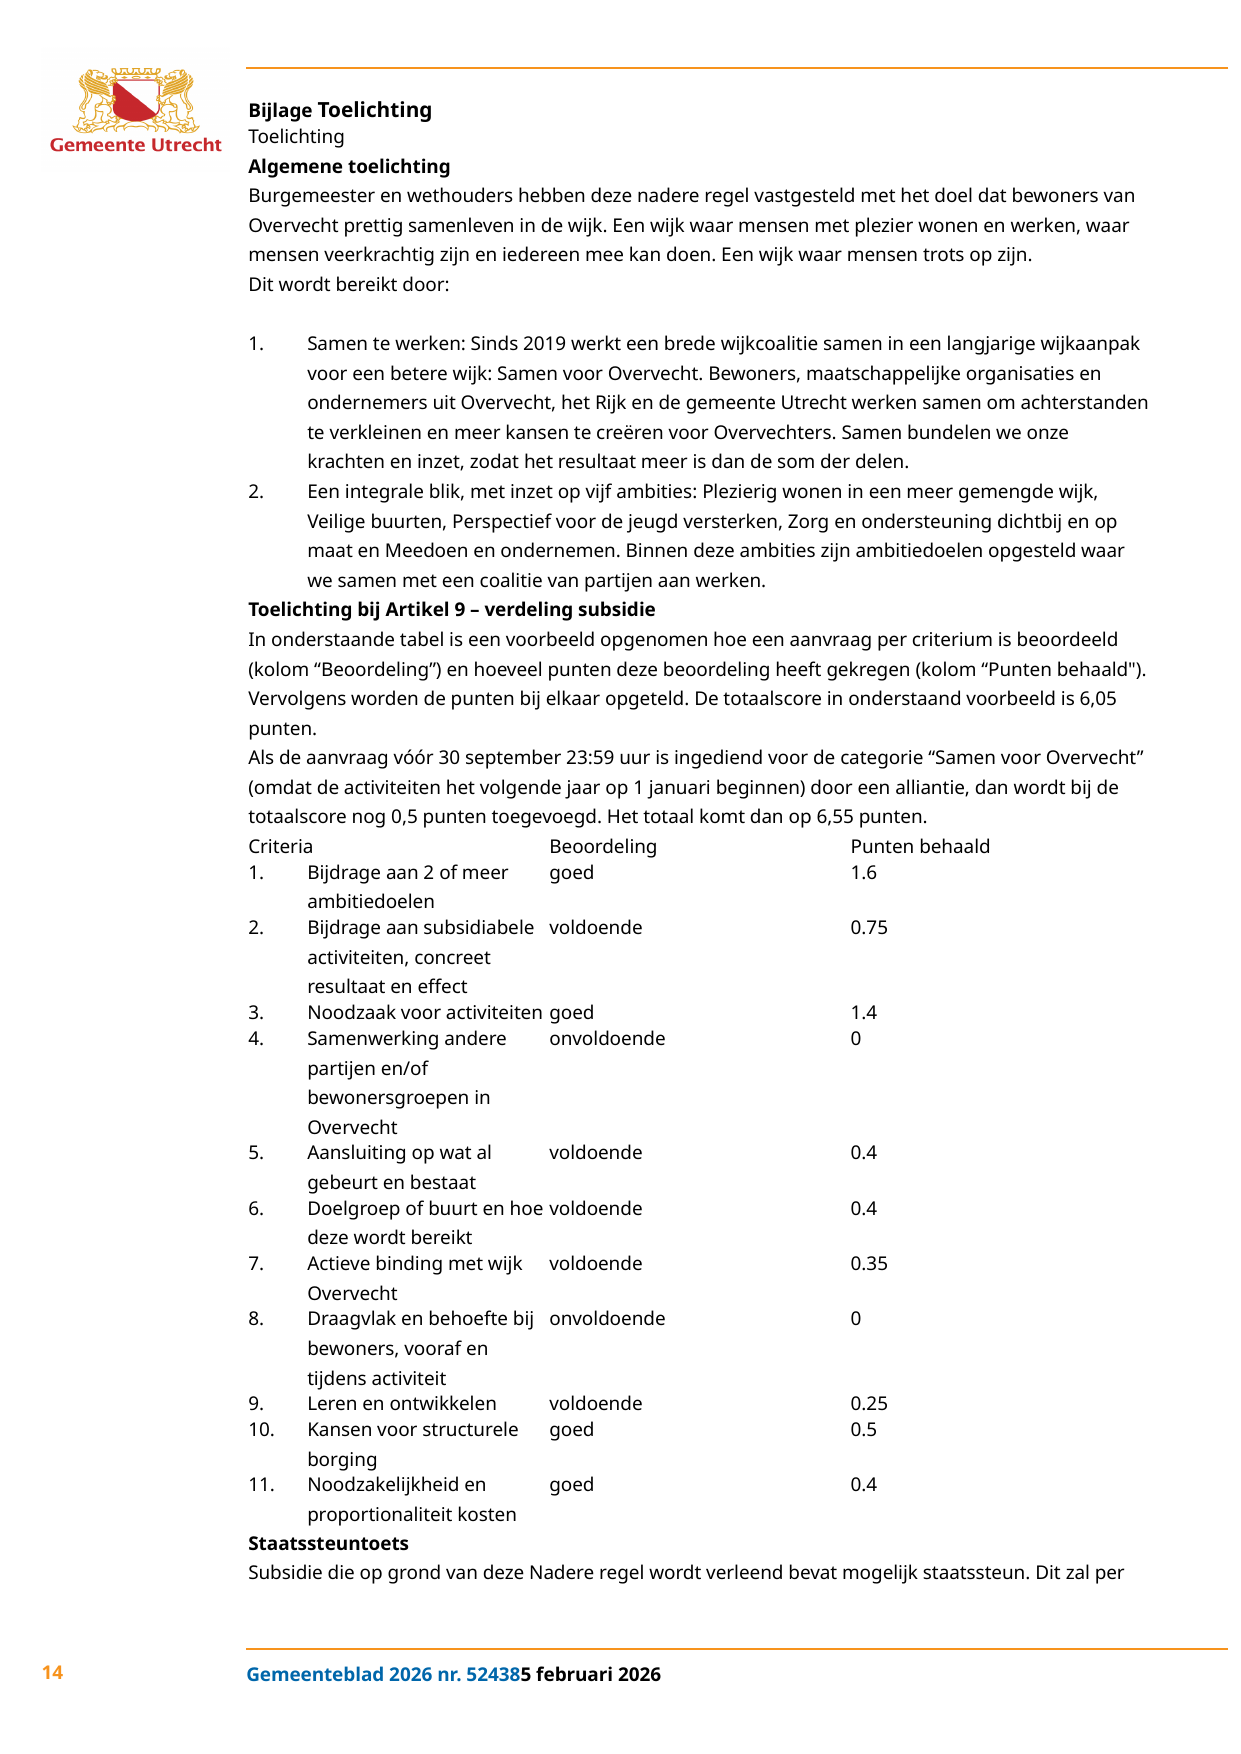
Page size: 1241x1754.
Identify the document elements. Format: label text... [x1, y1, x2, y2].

list Samen te werken: Sinds 2019 werkt een brede wijkcoalitie samen in een langjarige wijkaanpak voor een betere wijk: Samen voor Overvecht. Bewoners, maatschappelijke organisaties en ondernemers uit Overvecht, het Rijk en de gemeente Utrecht werken samen om achterstanden te verkleinen en meer kansen te creëren voor Overvechters. Samen bundelen we onze krachten en inzet, zodat het resultaat meer is dan de som der delen. [248, 330, 1152, 474]
table_cell Doelgroep of buurt en hoe deze wordt bereikt [248, 1195, 549, 1250]
table_cell Noodzakelijkheid en proportionaliteit kosten [248, 1471, 549, 1527]
table_cell 0 [850, 1306, 1152, 1390]
table_header Criteria [248, 834, 549, 859]
table_cell 0.5 [850, 1416, 1152, 1471]
text Burgemeester en wethouders hebben deze nadere regel vastgesteld met het doel dat bewoners van Overvecht prettig samenleven in de wijk. Een wijk waar mensen met plezier wonen en werken, waar mensen veerkrachtig zijn en iedereen mee kan doen. Een wijk waar mensen trots op zijn. [248, 182, 1152, 267]
table_cell 1.4 [850, 999, 1152, 1025]
text Staatssteuntoets [248, 1530, 1152, 1556]
table_cell Bijdrage aan 2 of meer ambitiedoelen [248, 859, 549, 914]
table_cell goed [549, 1416, 850, 1471]
table_header Punten behaald [850, 834, 1152, 859]
table_cell voldoende [549, 1250, 850, 1306]
table_cell Leren en ontwikkelen [248, 1390, 549, 1416]
table_cell voldoende [549, 1140, 850, 1195]
text Dit wordt bereikt door: [248, 271, 1152, 297]
list Een integrale blik, met inzet op vijf ambities: Plezierig wonen in een meer gemengde wijk, Veilige buurten, Perspectief voor de jeugd versterken, Zorg en ondersteuning dichtbij en op maat en Meedoen en ondernemen. Binnen deze ambities zijn ambitiedoelen opgesteld waar we samen met een coalitie van partijen aan werken. [248, 478, 1152, 593]
table_cell Samenwerking andere partijen en/of bewonersgroepen in Overvecht [248, 1025, 549, 1139]
table_cell Actieve binding met wijk Overvecht [248, 1250, 549, 1306]
table_cell Bijdrage aan subsidiabele activiteiten, concreet resultaat en effect [248, 915, 549, 999]
table_cell 0.25 [850, 1390, 1152, 1416]
text Als de aanvraag vóór 30 september 23:59 uur is ingediend voor de categorie “Samen voor Overvecht” (omdat de activiteiten het volgende jaar op 1 januari beginnen) door een alliantie, dan wordt bij de totaalscore nog 0,5 punten toegevoegd. Het totaal komt dan op 6,55 punten. [248, 744, 1152, 829]
table_cell goed [549, 859, 850, 914]
text Subsidie die op grond van deze Nadere regel wordt verleend bevat mogelijk staatssteun. Dit zal per [248, 1559, 1152, 1585]
table_header Beoordeling [549, 834, 850, 859]
text Vervolgens worden de punten bij elkaar opgeteld. De totaalscore in onderstaand voorbeeld is 6,05 punten. [248, 685, 1152, 741]
table_cell voldoende [549, 1390, 850, 1416]
text In onderstaande tabel is een voorbeeld opgenomen hoe een aanvraag per criterium is beoordeeld (kolom “Beoordeling”) en hoeveel punten deze beoordeling heeft gekregen (kolom “Punten behaald"). [248, 626, 1152, 682]
table_cell goed [549, 999, 850, 1025]
table_cell 0.4 [850, 1195, 1152, 1250]
table_cell 0.4 [850, 1140, 1152, 1195]
table_cell Noodzaak voor activiteiten [248, 999, 549, 1025]
table_cell voldoende [549, 1195, 850, 1250]
table_cell goed [549, 1471, 850, 1527]
table_cell onvoldoende [549, 1306, 850, 1390]
text Algemene toelichting [248, 153, 1152, 179]
picture [41, 47, 231, 172]
table_cell 0 [850, 1025, 1152, 1139]
table_cell 0.4 [850, 1471, 1152, 1527]
text Bijlage Toelichting [248, 95, 1152, 123]
table_cell 1.6 [850, 859, 1152, 914]
table_cell onvoldoende [549, 1025, 850, 1139]
text Toelichting [248, 123, 1152, 149]
table_cell 0.35 [850, 1250, 1152, 1306]
table_cell Kansen voor structurele borging [248, 1416, 549, 1471]
text Toelichting bij Artikel 9 – verdeling subsidie [248, 597, 1152, 622]
table_cell Draagvlak en behoefte bij bewoners, vooraf en tijdens activiteit [248, 1306, 549, 1390]
table_cell voldoende [549, 915, 850, 999]
table_cell 0.75 [850, 915, 1152, 999]
table_cell Aansluiting op wat al gebeurt en bestaat [248, 1140, 549, 1195]
